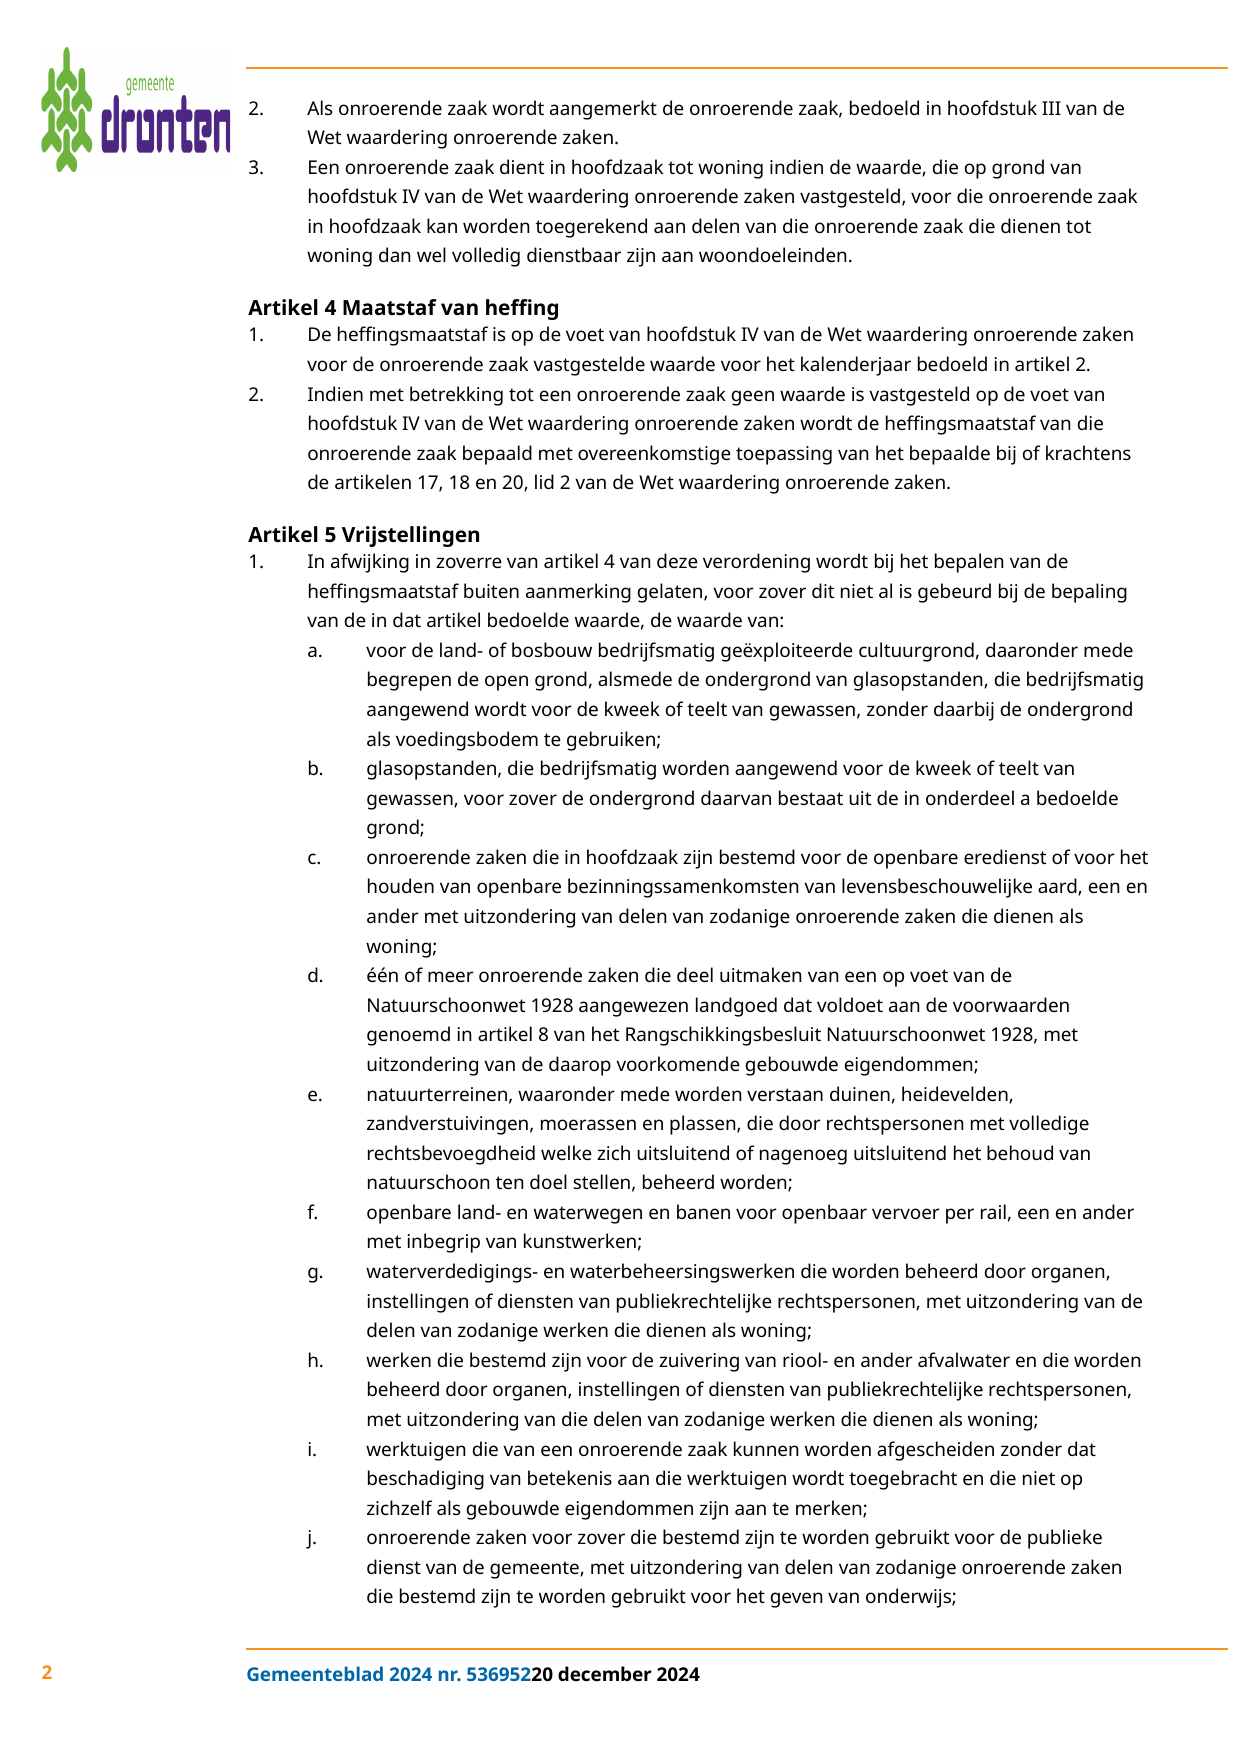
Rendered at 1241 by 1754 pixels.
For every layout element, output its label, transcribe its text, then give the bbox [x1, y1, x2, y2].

list onroerende zaken voor zover die bestemd zijn te worden gebruikt voor de publieke dienst van de gemeente, met uitzondering van delen van zodanige onroerende zaken die bestemd zijn te worden gebruikt voor het geven van onderwijs; [307, 1524, 1152, 1609]
text Artikel 4 Maatstaf van heffing [248, 293, 1152, 322]
list Als onroerende zaak wordt aangemerkt de onroerende zaak, bedoeld in hoofdstuk III van de Wet waardering onroerende zaken. [248, 95, 1152, 150]
list openbare land- en waterwegen en banen voor openbaar vervoer per rail, een en ander met inbegrip van kunstwerken; [307, 1199, 1152, 1254]
list natuurterreinen, waaronder mede worden verstaan duinen, heidevelden, zandverstuivingen, moerassen en plassen, die door rechtspersonen met volledige rechtsbevoegdheid welke zich uitsluitend of nagenoeg uitsluitend het behoud van natuurschoon ten doel stellen, beheerd worden; [307, 1081, 1152, 1195]
list In afwijking in zoverre van artikel 4 van deze verordening wordt bij het bepalen van de heffingsmaatstaf buiten aanmerking gelaten, voor zover dit niet al is gebeurd bij de bepaling van de in dat artikel bedoelde waarde, de waarde van: [248, 548, 1152, 633]
list werken die bestemd zijn voor de zuivering van riool- en ander afvalwater en die worden beheerd door organen, instellingen of diensten van publiekrechtelijke rechtspersonen, met uitzondering van die delen van zodanige werken die dienen als woning; [307, 1347, 1152, 1432]
list glasopstanden, die bedrijfsmatig worden aangewend voor de kweek of teelt van gewassen, voor zover de ondergrond daarvan bestaat uit de in onderdeel a bedoelde grond; [307, 755, 1152, 840]
list onroerende zaken die in hoofdzaak zijn bestemd voor de openbare eredienst of voor het houden van openbare bezinningssamenkomsten van levensbeschouwelijke aard, een en ander met uitzondering van delen van zodanige onroerende zaken die dienen als woning; [307, 844, 1152, 959]
picture [41, 47, 231, 172]
list Indien met betrekking tot een onroerende zaak geen waarde is vastgesteld op de voet van hoofdstuk IV van de Wet waardering onroerende zaken wordt de heffingsmaatstaf van die onroerende zaak bepaald met overeenkomstige toepassing van het bepaalde bij of krachtens de artikelen 17, 18 en 20, lid 2 van de Wet waardering onroerende zaken. [248, 381, 1152, 495]
list De heffingsmaatstaf is op de voet van hoofdstuk IV van de Wet waardering onroerende zaken voor de onroerende zaak vastgestelde waarde voor het kalenderjaar bedoeld in artikel 2. [248, 322, 1152, 377]
list voor de land- of bosbouw bedrijfsmatig geëxploiteerde cultuurgrond, daaronder mede begrepen de open grond, alsmede de ondergrond van glasopstanden, die bedrijfsmatig aangewend wordt voor de kweek of teelt van gewassen, zonder daarbij de ondergrond als voedingsbodem te gebruiken; [307, 637, 1152, 752]
list werktuigen die van een onroerende zaak kunnen worden afgescheiden zonder dat beschadiging van betekenis aan die werktuigen wordt toegebracht en die niet op zichzelf als gebouwde eigendommen zijn aan te merken; [307, 1436, 1152, 1521]
list Een onroerende zaak dient in hoofdzaak tot woning indien de waarde, die op grond van hoofdstuk IV van de Wet waardering onroerende zaken vastgesteld, voor die onroerende zaak in hoofdzaak kan worden toegerekend aan delen van die onroerende zaak die dienen tot woning dan wel volledig dienstbaar zijn aan woondoeleinden. [248, 154, 1152, 268]
text Artikel 5 Vrijstellingen [248, 520, 1152, 548]
list waterverdedigings- en waterbeheersingswerken die worden beheerd door organen, instellingen of diensten van publiekrechtelijke rechtspersonen, met uitzondering van de delen van zodanige werken die dienen als woning; [307, 1258, 1152, 1343]
list één of meer onroerende zaken die deel uitmaken van een op voet van de Natuurschoonwet 1928 aangewezen landgoed dat voldoet aan de voorwaarden genoemd in artikel 8 van het Rangschikkingsbesluit Natuurschoonwet 1928, met uitzondering van de daarop voorkomende gebouwde eigendommen; [307, 962, 1152, 1077]
